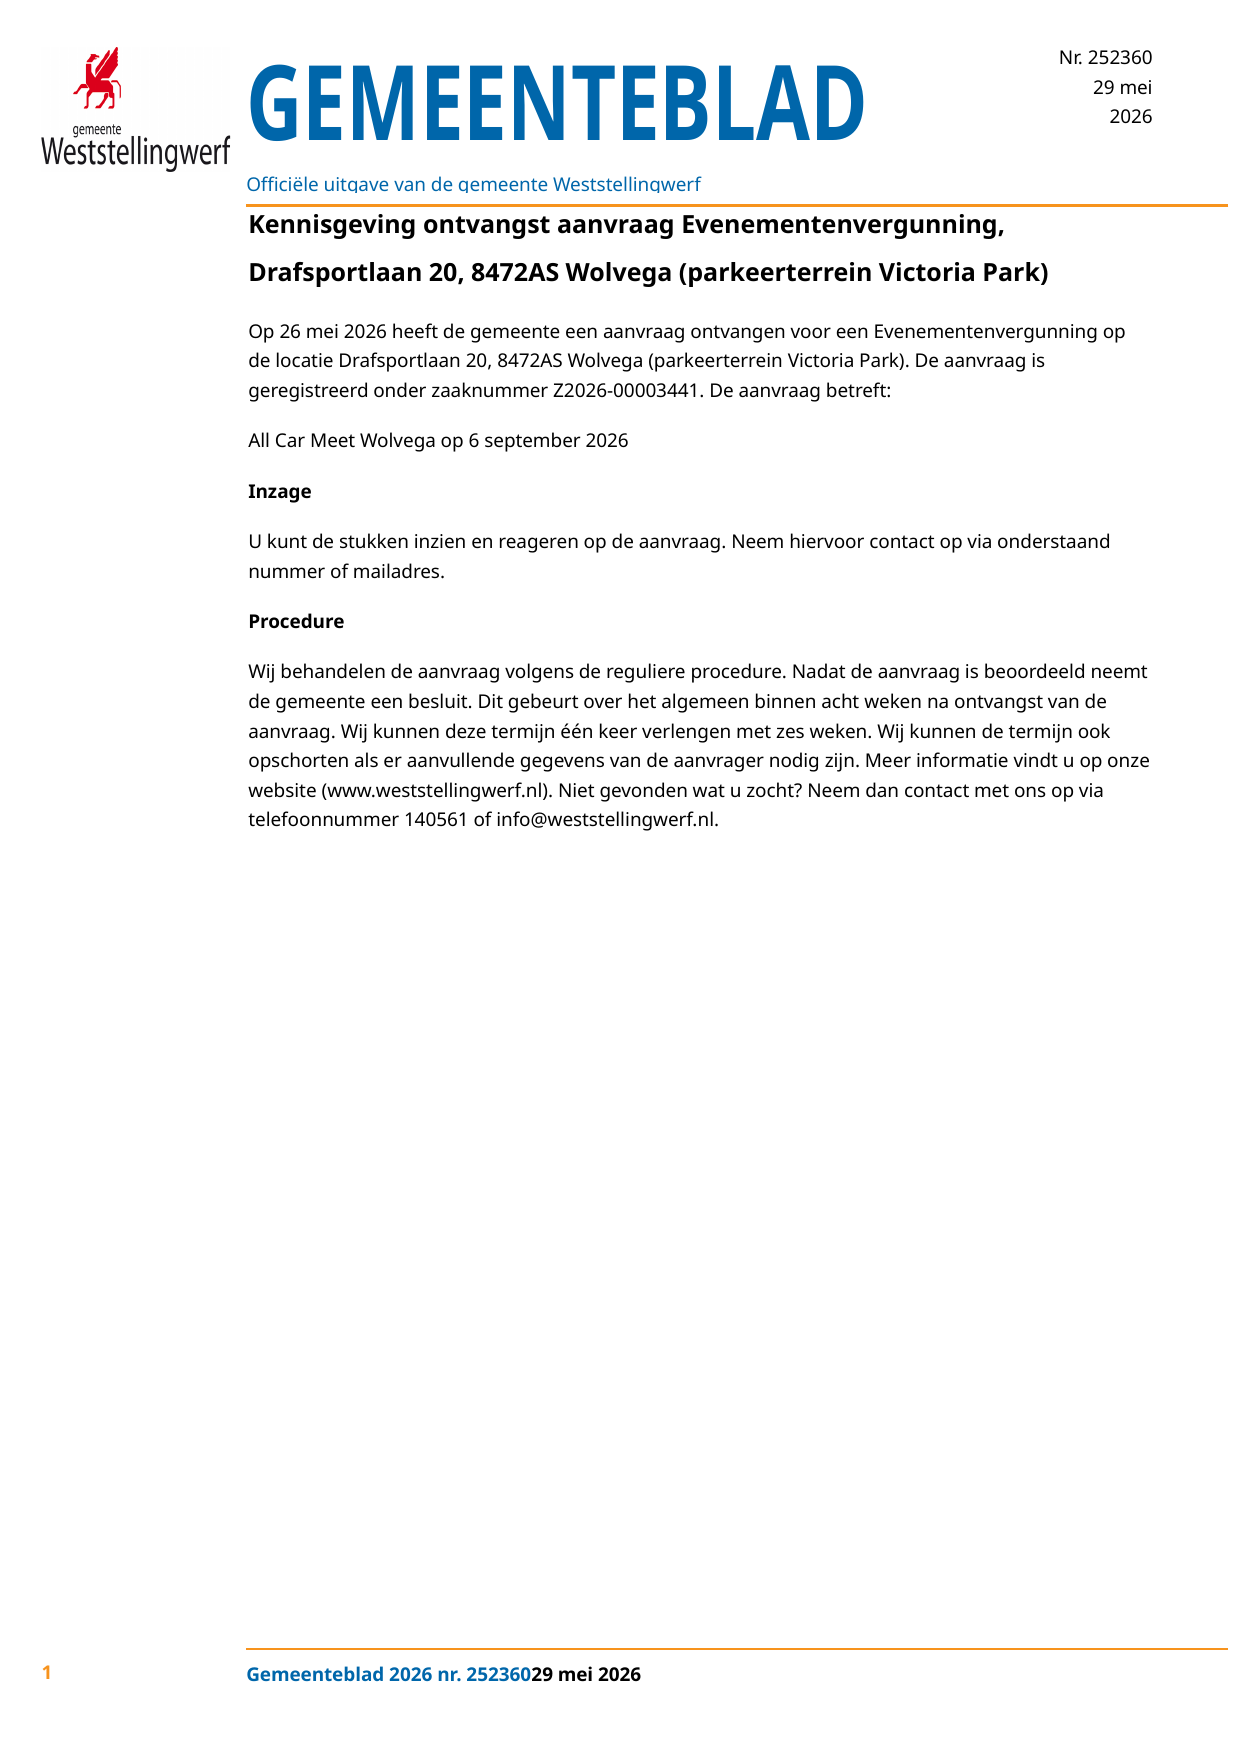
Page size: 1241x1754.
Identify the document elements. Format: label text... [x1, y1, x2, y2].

text Procedure [248, 608, 1152, 634]
text Kennisgeving ontvangst aanvraag Evenementenvergunning, Drafsportlaan 20, 8472AS Wolvega (parkeerterrein Victoria Park) [248, 207, 1152, 288]
text Inzage [248, 478, 1152, 504]
text Wij behandelen de aanvraag volgens de reguliere procedure. Nadat de aanvraag is beoordeeld neemt de gemeente een besluit. Dit gebeurt over het algemeen binnen acht weken na ontvangst van de aanvraag. Wij kunnen deze termijn één keer verlengen met zes weken. Wij kunnen de termijn ook opschorten als er aanvullende gegevens van de aanvrager nodig zijn. Meer informatie vindt u op onze website (www.weststellingwerf.nl). Niet gevonden wat u zocht? Neem dan contact met ons op via telefoonnummer 140561 of info@weststellingwerf.nl. [248, 659, 1152, 832]
picture [41, 47, 231, 172]
text Op 26 mei 2026 heeft de gemeente een aanvraag ontvangen voor een Evenementenvergunning op de locatie Drafsportlaan 20, 8472AS Wolvega (parkeerterrein Victoria Park). De aanvraag is geregistreerd onder zaaknummer Z2026-00003441. De aanvraag betreft: [248, 318, 1152, 403]
text All Car Meet Wolvega op 6 september 2026 [248, 427, 1152, 453]
text U kunt de stukken inzien en reageren op de aanvraag. Neem hiervoor contact op via onderstaand nummer of mailadres. [248, 528, 1152, 584]
